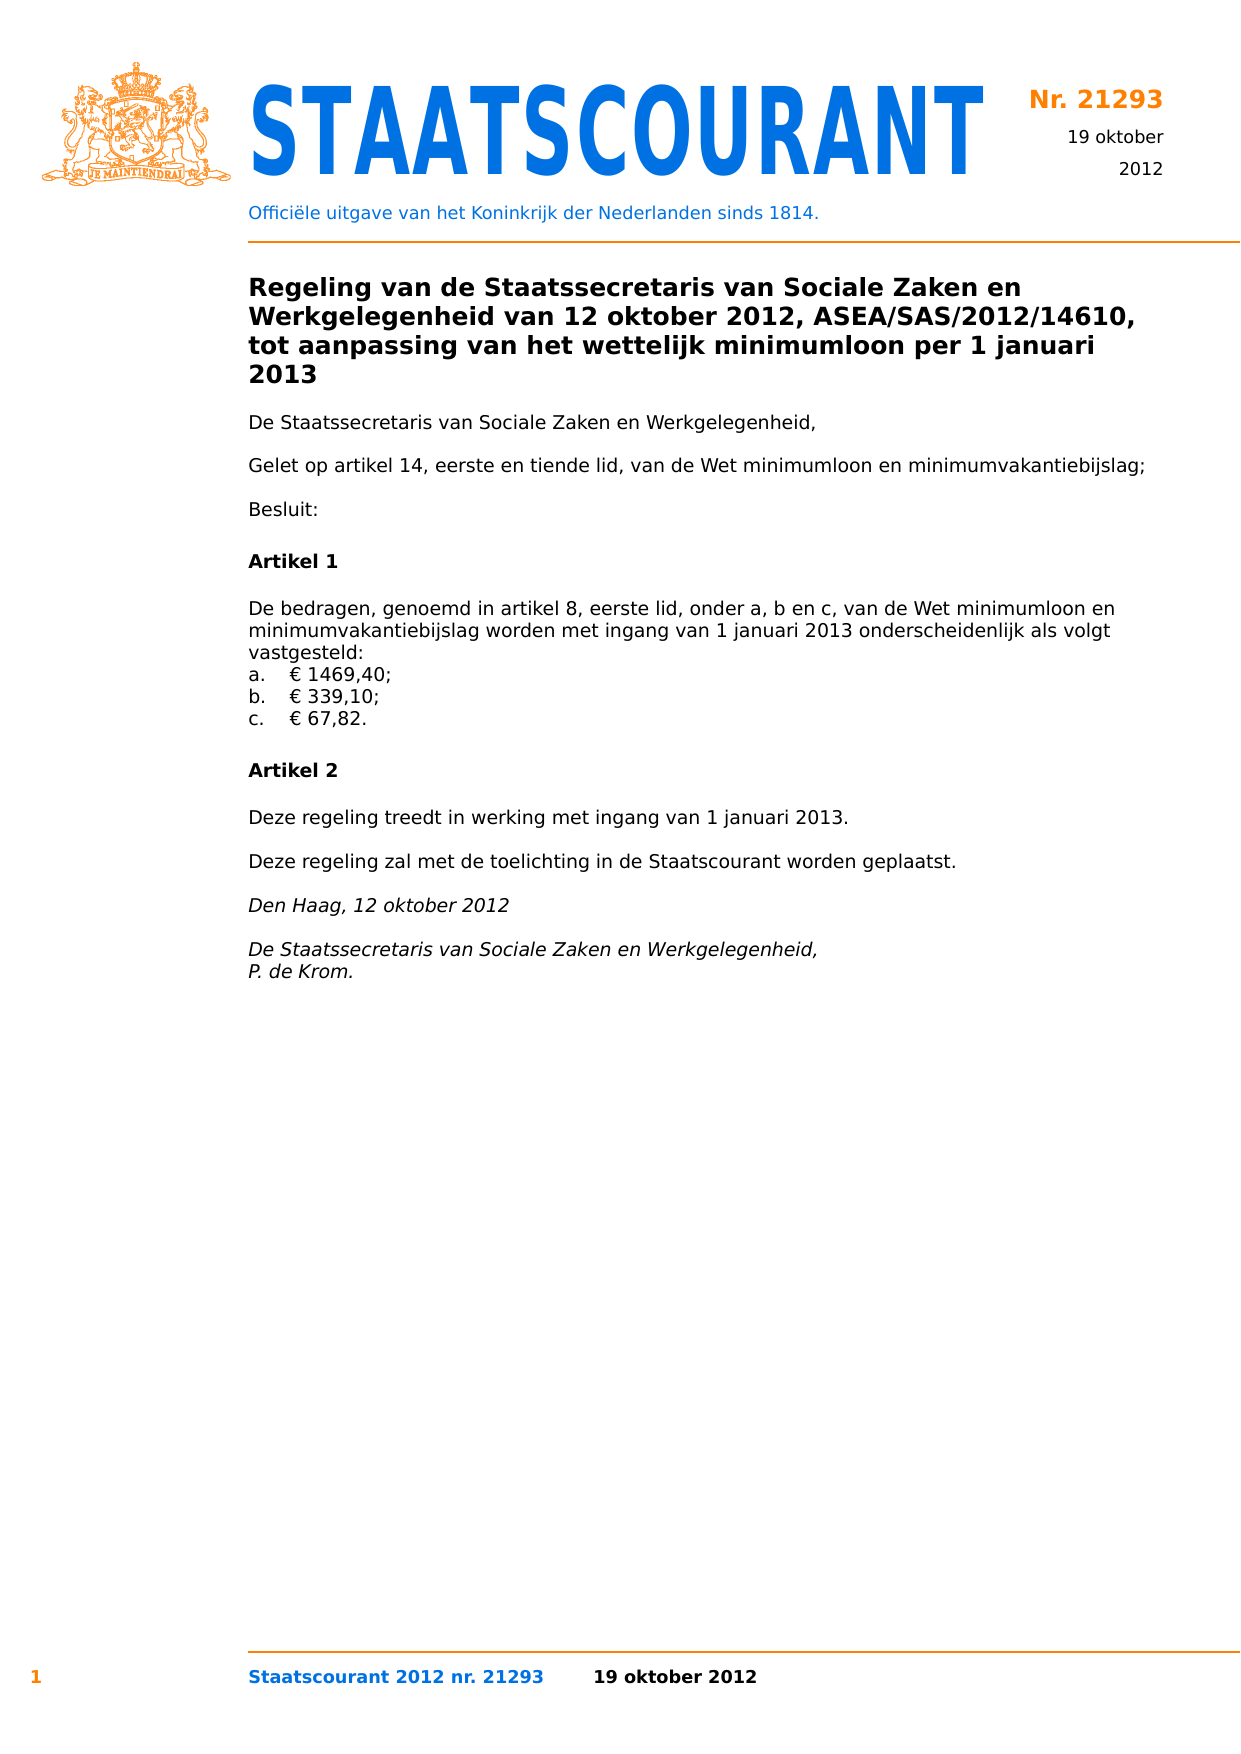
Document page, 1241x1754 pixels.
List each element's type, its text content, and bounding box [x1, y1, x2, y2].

table_header [25, 62, 248, 241]
text Deze regeling treedt in werking met ingang van 1 januari 2013. [248, 807, 1163, 829]
text b. € 339,10; [248, 686, 1163, 708]
subtitle Artikel 2 [248, 760, 1163, 782]
text Deze regeling zal met de toelichting in de Staatscourant worden geplaatst. [248, 851, 1163, 873]
table_cell 19 oktober [998, 121, 1240, 153]
text Den Haag, 12 oktober 2012 [248, 895, 1163, 917]
text De Staatssecretaris van Sociale Zaken en Werkgelegenheid, P. de Krom. [248, 939, 1163, 983]
picture [41, 62, 231, 186]
table_header STAATSCOURANT [248, 62, 998, 203]
subtitle Regeling van de Staatssecretaris van Sociale Zaken en Werkgelegenheid van 12 oktober 2012, ASEA/SAS/2012/14610, tot aanpassing van het wettelijk minimumloon per 1 januari 2013 [248, 273, 1163, 390]
text a. € 1469,40; [248, 664, 1163, 686]
text c. € 67,82. [248, 708, 1163, 730]
table_cell Officiële uitgave van het Koninkrijk der Nederlanden sinds 1814. [248, 203, 1240, 241]
table_cell 2012 [998, 153, 1240, 203]
text De Staatssecretaris van Sociale Zaken en Werkgelegenheid, [248, 412, 1163, 433]
text Gelet op artikel 14, eerste en tiende lid, van de Wet minimumloon en minimumvakantiebijslag; [248, 455, 1163, 477]
subtitle Artikel 1 [248, 551, 1163, 573]
text De bedragen, genoemd in artikel 8, eerste lid, onder a, b en c, van de Wet minimumloon en minimumvakantiebijslag worden met ingang van 1 januari 2013 onderscheidenlijk als volgt vastgesteld: [248, 598, 1163, 664]
table_header Nr. 21293 [998, 62, 1240, 121]
text Besluit: [248, 499, 1163, 521]
